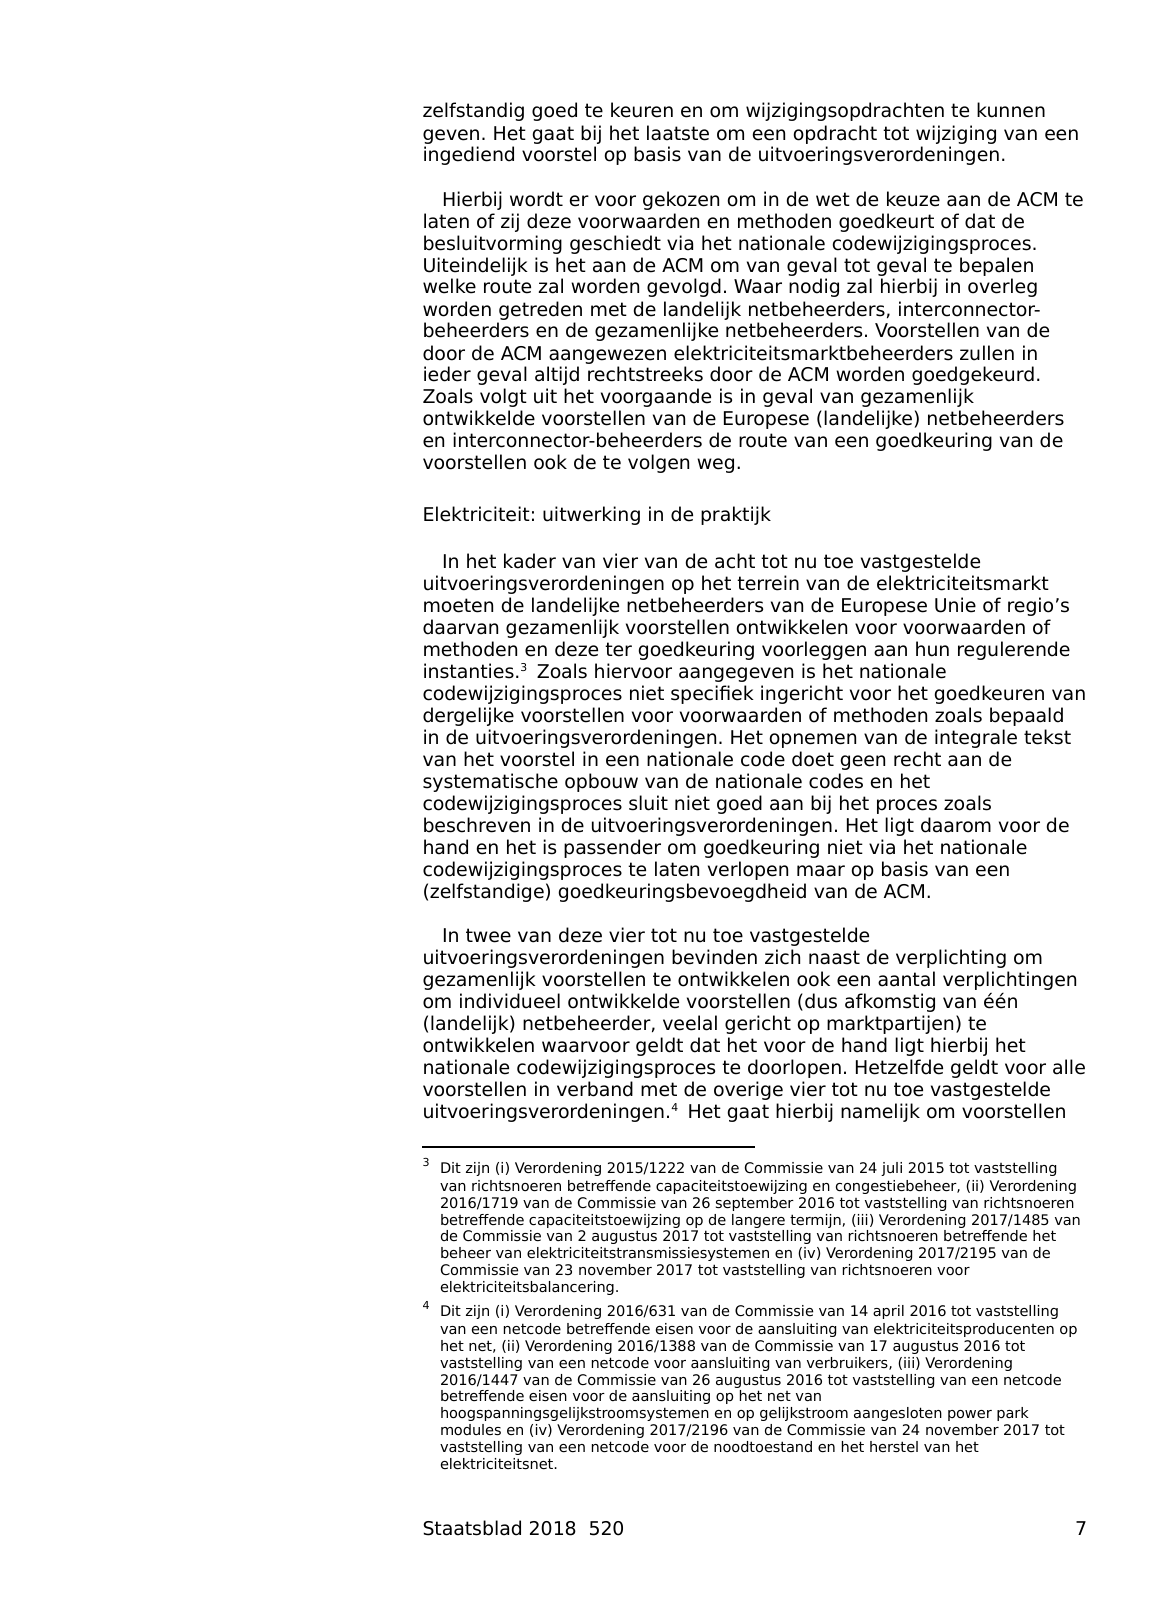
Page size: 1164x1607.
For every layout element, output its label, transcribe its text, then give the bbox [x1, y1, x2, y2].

text In twee van deze vier tot nu toe vastgestelde uitvoeringsverordeningen bevinden zich naast de verplichting om gezamenlijk voorstellen te ontwikkelen ook een aantal verplichtingen om individueel ontwikkelde voorstellen (dus afkomstig van één (landelijk) netbeheerder, veelal gericht op marktpartijen) te ontwikkelen waarvoor geldt dat het voor de hand ligt hierbij het nationale codewijzigingsproces te doorlopen. Hetzelfde geldt voor alle voorstellen in verband met de overige vier tot nu toe vastgestelde uitvoeringsverordeningen. Het gaat hierbij namelijk om voorstellen [422, 925, 1087, 1123]
text Hierbij wordt er voor gekozen om in de wet de keuze aan de ACM te laten of zij deze voorwaarden en methoden goedkeurt of dat de besluitvorming geschiedt via het nationale codewijzigingsproces. Uiteindelijk is het aan de ACM om van geval tot geval te bepalen welke route zal worden gevolgd. Waar nodig zal hierbij in overleg worden getreden met de landelijk netbeheerders, interconnector-beheerders en de gezamenlijke netbeheerders. Voorstellen van de door de ACM aangewezen elektriciteitsmarktbeheerders zullen in ieder geval altijd rechtstreeks door de ACM worden goedgekeurd. Zoals volgt uit het voorgaande is in geval van gezamenlijk ontwikkelde voorstellen van de Europese (landelijke) netbeheerders en interconnector-beheerders de route van een goedkeuring van de voorstellen ook de te volgen weg. [422, 188, 1087, 474]
subtitle Elektriciteit: uitwerking in de praktijk [422, 504, 1087, 526]
text Dit zijn (i) Verordening 2015/1222 van de Commissie van 24 juli 2015 tot vaststelling van richtsnoeren betreffende capaciteitstoewijzing en congestiebeheer, (ii) Verordening 2016/1719 van de Commissie van 26 september 2016 tot vaststelling van richtsnoeren betreffende capaciteitstoewijzing op de langere termijn, (iii) Verordening 2017/1485 van de Commissie van 2 augustus 2017 tot vaststelling van richtsnoeren betreffende het beheer van elektriciteitstransmissiesystemen en (iv) Verordening 2017/2195 van de Commissie van 23 november 2017 tot vaststelling van richtsnoeren voor elektriciteitsbalancering. [422, 1156, 1087, 1296]
text Dit zijn (i) Verordening 2016/631 van de Commissie van 14 april 2016 tot vaststelling van een netcode betreffende eisen voor de aansluiting van elektriciteitsproducenten op het net, (ii) Verordening 2016/1388 van de Commissie van 17 augustus 2016 tot vaststelling van een netcode voor aansluiting van verbruikers, (iii) Verordening 2016/1447 van de Commissie van 26 augustus 2016 tot vaststelling van een netcode betreffende eisen voor de aansluiting op het net van hoogspanningsgelijkstroomsystemen en op gelijkstroom aangesloten power park modules en (iv) Verordening 2017/2196 van de Commissie van 24 november 2017 tot vaststelling van een netcode voor de noodtoestand en het herstel van het elektriciteitsnet. [422, 1299, 1087, 1473]
text zelfstandig goed te keuren en om wijzigingsopdrachten te kunnen geven. Het gaat bij het laatste om een opdracht tot wijziging van een ingediend voorstel op basis van de uitvoeringsverordeningen. [422, 100, 1087, 166]
text In het kader van vier van de acht tot nu toe vastgestelde uitvoeringsverordeningen op het terrein van de elektriciteitsmarkt moeten de landelijke netbeheerders van de Europese Unie of regio’s daarvan gezamenlijk voorstellen ontwikkelen voor voorwaarden of methoden en deze ter goedkeuring voorleggen aan hun regulerende instanties. Zoals hiervoor aangegeven is het nationale codewijzigingsproces niet specifiek ingericht voor het goedkeuren van dergelijke voorstellen voor voorwaarden of methoden zoals bepaald in de uitvoeringsverordeningen. Het opnemen van de integrale tekst van het voorstel in een nationale code doet geen recht aan de systematische opbouw van de nationale codes en het codewijzigingsproces sluit niet goed aan bij het proces zoals beschreven in de uitvoeringsverordeningen. Het ligt daarom voor de hand en het is passender om goedkeuring niet via het nationale codewijzigingsproces te laten verlopen maar op basis van een (zelfstandige) goedkeuringsbevoegdheid van de ACM. [422, 551, 1087, 903]
